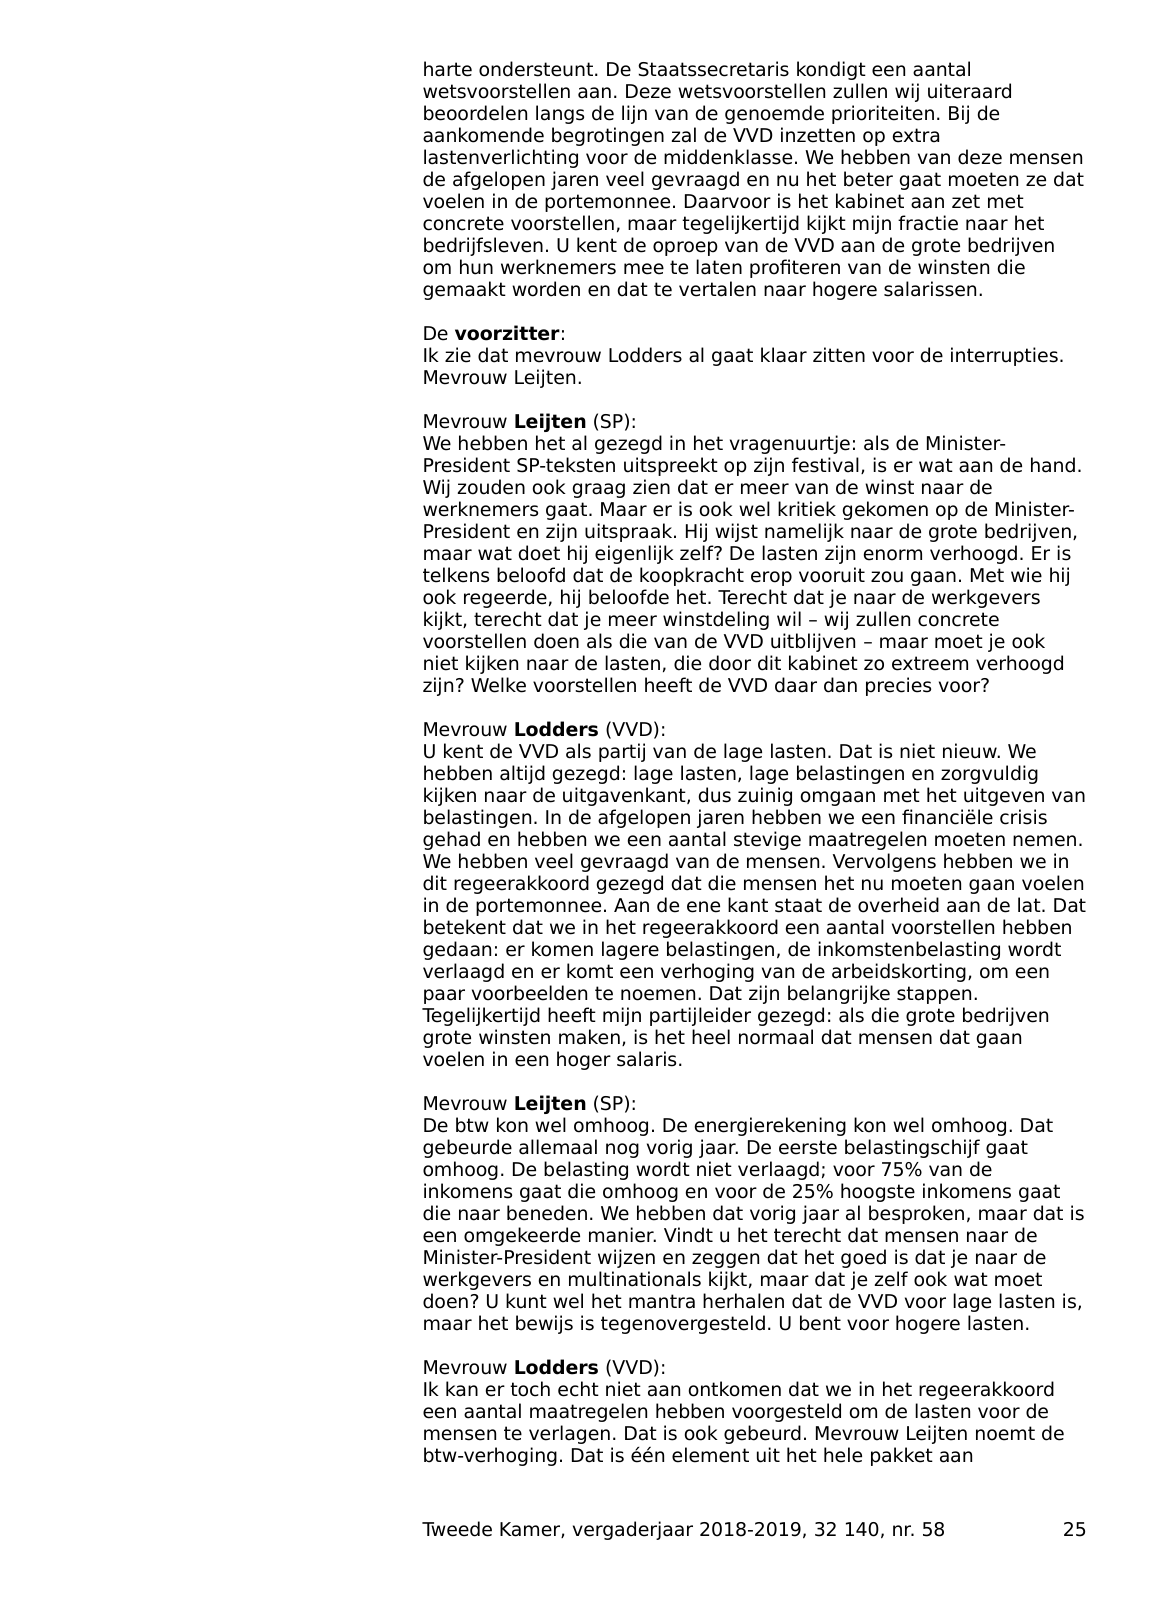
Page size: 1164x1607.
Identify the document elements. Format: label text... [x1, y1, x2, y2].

text harte ondersteunt. De Staatssecretaris kondigt een aantal wetsvoorstellen aan. Deze wetsvoorstellen zullen wij uiteraard beoordelen langs de lijn van de genoemde prioriteiten. Bij de aankomende begrotingen zal de VVD inzetten op extra lastenverlichting voor de middenklasse. We hebben van deze mensen de afgelopen jaren veel gevraagd en nu het beter gaat moeten ze dat voelen in de portemonnee. Daarvoor is het kabinet aan zet met concrete voorstellen, maar tegelijkertijd kijkt mijn fractie naar het bedrijfsleven. U kent de oproep van de VVD aan de grote bedrijven om hun werknemers mee te laten profiteren van de winsten die gemaakt worden en dat te vertalen naar hogere salarissen. [422, 59, 1087, 301]
text Mevrouw Leijten (SP): [422, 1093, 1087, 1115]
text Mevrouw Lodders (VVD): [422, 1357, 1087, 1379]
text Ik zie dat mevrouw Lodders al gaat klaar zitten voor de interrupties. Mevrouw Leijten. [422, 345, 1087, 389]
text De btw kon wel omhoog. De energierekening kon wel omhoog. Dat gebeurde allemaal nog vorig jaar. De eerste belastingschijf gaat omhoog. De belasting wordt niet verlaagd; voor 75% van de inkomens gaat die omhoog en voor de 25% hoogste inkomens gaat die naar beneden. We hebben dat vorig jaar al besproken, maar dat is een omgekeerde manier. Vindt u het terecht dat mensen naar de Minister-President wijzen en zeggen dat het goed is dat je naar de werkgevers en multinationals kijkt, maar dat je zelf ook wat moet doen? U kunt wel het mantra herhalen dat de VVD voor lage lasten is, maar het bewijs is tegenovergesteld. U bent voor hogere lasten. [422, 1115, 1087, 1335]
text We hebben het al gezegd in het vragenuurtje: als de Minister-President SP-teksten uitspreekt op zijn festival, is er wat aan de hand. Wij zouden ook graag zien dat er meer van de winst naar de werknemers gaat. Maar er is ook wel kritiek gekomen op de Minister-President en zijn uitspraak. Hij wijst namelijk naar de grote bedrijven, maar wat doet hij eigenlijk zelf? De lasten zijn enorm verhoogd. Er is telkens beloofd dat de koopkracht erop vooruit zou gaan. Met wie hij ook regeerde, hij beloofde het. Terecht dat je naar de werkgevers kijkt, terecht dat je meer winstdeling wil – wij zullen concrete voorstellen doen als die van de VVD uitblijven – maar moet je ook niet kijken naar de lasten, die door dit kabinet zo extreem verhoogd zijn? Welke voorstellen heeft de VVD daar dan precies voor? [422, 433, 1087, 697]
text Mevrouw Lodders (VVD): [422, 719, 1087, 741]
text Mevrouw Leijten (SP): [422, 411, 1087, 433]
text De voorzitter: [422, 323, 1087, 345]
text U kent de VVD als partij van de lage lasten. Dat is niet nieuw. We hebben altijd gezegd: lage lasten, lage belastingen en zorgvuldig kijken naar de uitgavenkant, dus zuinig omgaan met het uitgeven van belastingen. In de afgelopen jaren hebben we een financiële crisis gehad en hebben we een aantal stevige maatregelen moeten nemen. We hebben veel gevraagd van de mensen. Vervolgens hebben we in dit regeerakkoord gezegd dat die mensen het nu moeten gaan voelen in de portemonnee. Aan de ene kant staat de overheid aan de lat. Dat betekent dat we in het regeerakkoord een aantal voorstellen hebben gedaan: er komen lagere belastingen, de inkomstenbelasting wordt verlaagd en er komt een verhoging van de arbeidskorting, om een paar voorbeelden te noemen. Dat zijn belangrijke stappen. Tegelijkertijd heeft mijn partijleider gezegd: als die grote bedrijven grote winsten maken, is het heel normaal dat mensen dat gaan voelen in een hoger salaris. [422, 741, 1087, 1071]
text Ik kan er toch echt niet aan ontkomen dat we in het regeerakkoord een aantal maatregelen hebben voorgesteld om de lasten voor de mensen te verlagen. Dat is ook gebeurd. Mevrouw Leijten noemt de btw-verhoging. Dat is één element uit het hele pakket aan [422, 1379, 1087, 1467]
